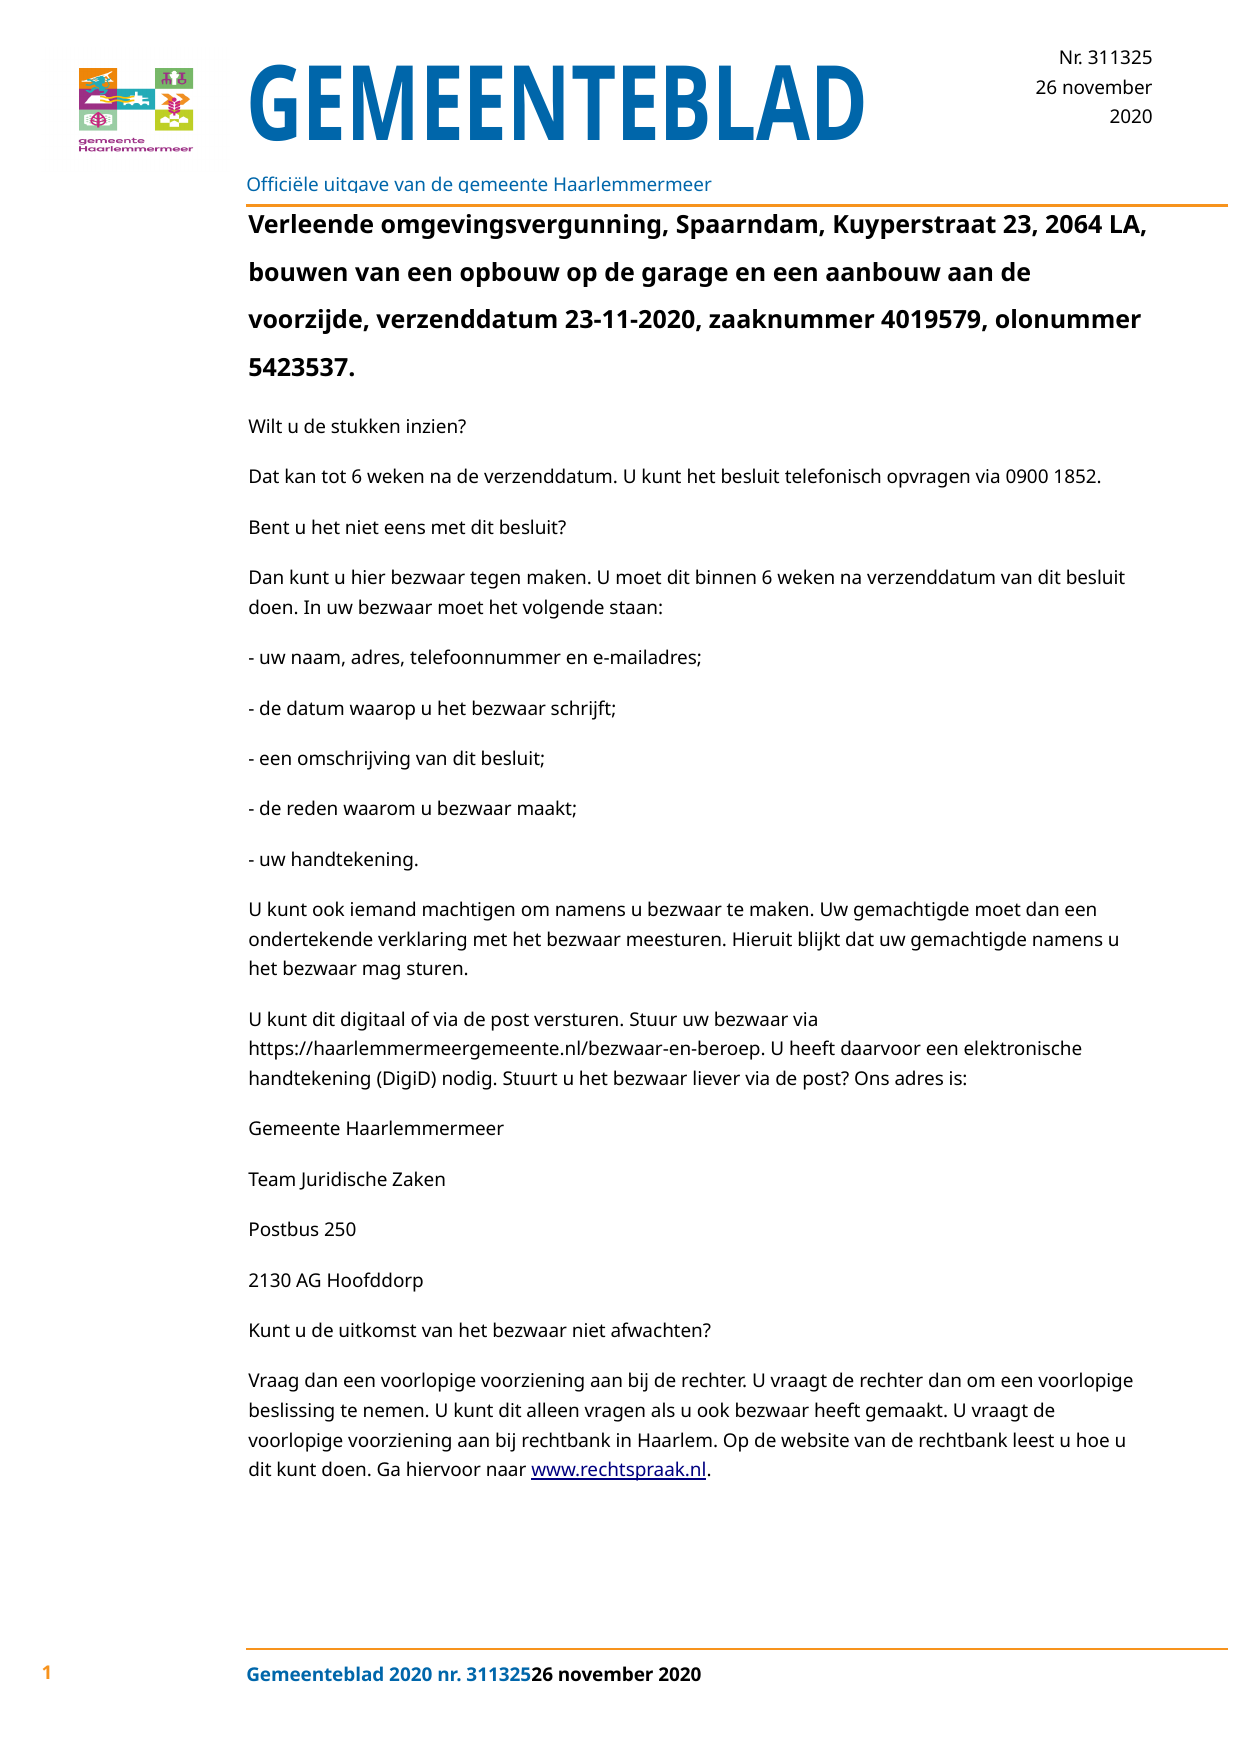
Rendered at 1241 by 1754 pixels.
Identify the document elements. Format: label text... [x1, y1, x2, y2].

text Vraag dan een voorlopige voorziening aan bij de rechter. U vraagt de rechter dan om een voorlopige beslissing te nemen. U kunt dit alleen vragen als u ook bezwaar heeft gemaakt. U vraagt de voorlopige voorziening aan bij rechtbank in Haarlem. Op de website van de rechtbank leest u hoe u dit kunt doen. Ga hiervoor naar www.rechtspraak.nl. [248, 1368, 1152, 1482]
picture [41, 47, 231, 172]
text - de reden waarom u bezwaar maakt; [248, 796, 1152, 821]
text - de datum waarop u het bezwaar schrijft; [248, 695, 1152, 721]
text - een omschrijving van dit besluit; [248, 745, 1152, 771]
text U kunt ook iemand machtigen om namens u bezwaar te maken. Uw gemachtigde moet dan een ondertekende verklaring met het bezwaar meesturen. Hieruit blijkt dat uw gemachtigde namens u het bezwaar mag sturen. [248, 896, 1152, 981]
text Gemeente Haarlemmermeer [248, 1116, 1152, 1141]
text Wilt u de stukken inzien? [248, 413, 1152, 439]
text 2130 AG Hoofddorp [248, 1267, 1152, 1293]
text Verleende omgevingsvergunning, Spaarndam, Kuyperstraat 23, 2064 LA, bouwen van een opbouw op de garage en een aanbouw aan de voorzijde, verzenddatum 23-11-2020, zaaknummer 4019579, olonummer 5423537. [248, 207, 1152, 384]
text - uw handtekening. [248, 846, 1152, 872]
text Team Juridische Zaken [248, 1166, 1152, 1192]
text U kunt dit digitaal of via de post versturen. Stuur uw bezwaar via https://haarlemmermeergemeente.nl/bezwaar-en-beroep. U heeft daarvoor een elektronische handtekening (DigiD) nodig. Stuurt u het bezwaar liever via de post? Ons adres is: [248, 1006, 1152, 1091]
text Dat kan tot 6 weken na de verzenddatum. U kunt het besluit telefonisch opvragen via 0900 1852. [248, 463, 1152, 489]
text - uw naam, adres, telefoonnummer en e-mailadres; [248, 644, 1152, 670]
text Bent u het niet eens met dit besluit? [248, 514, 1152, 540]
text Kunt u de uitkomst van het bezwaar niet afwachten? [248, 1317, 1152, 1343]
text Postbus 250 [248, 1216, 1152, 1242]
text Dan kunt u hier bezwaar tegen maken. U moet dit binnen 6 weken na verzenddatum van dit besluit doen. In uw bezwaar moet het volgende staan: [248, 564, 1152, 620]
